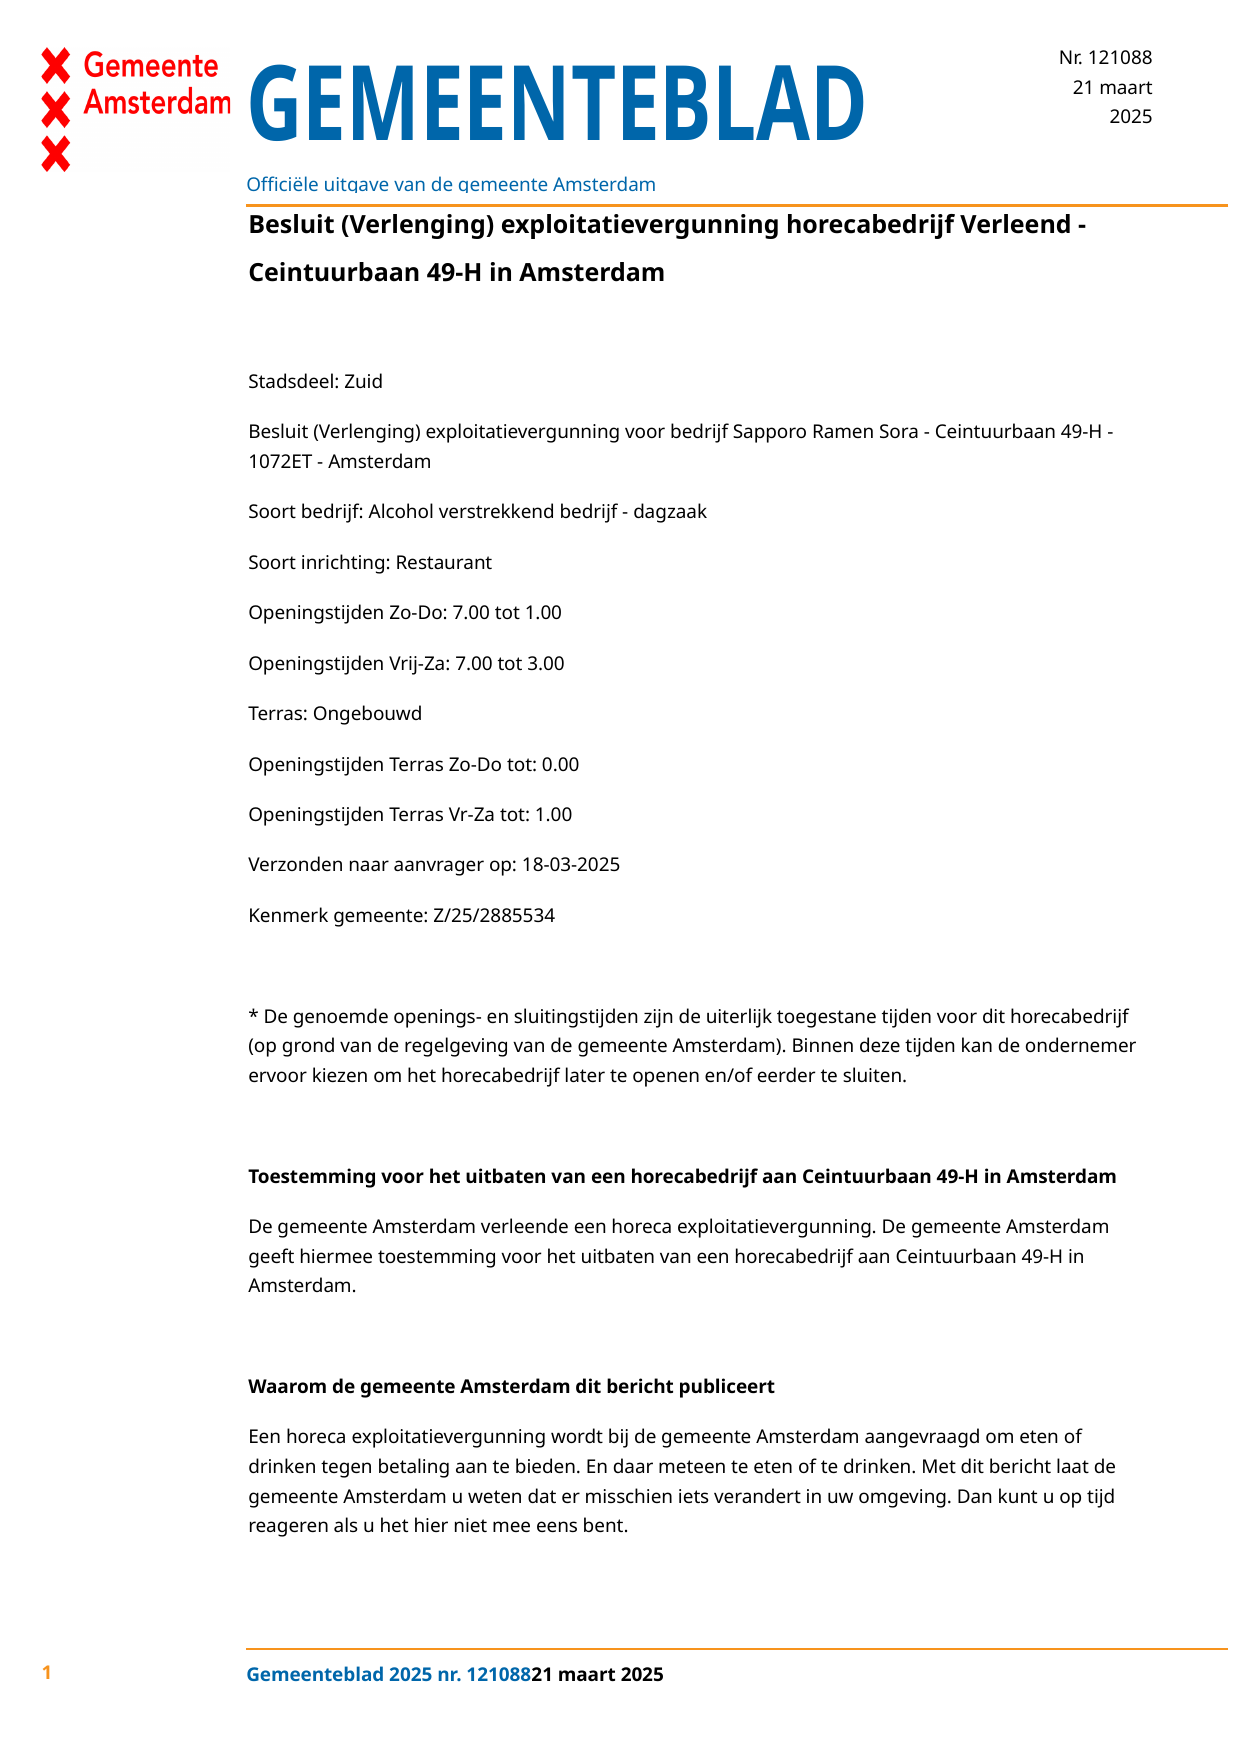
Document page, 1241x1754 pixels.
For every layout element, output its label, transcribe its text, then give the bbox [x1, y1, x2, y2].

text Openingstijden Zo-Do: 7.00 tot 1.00 [248, 599, 1152, 625]
text Soort bedrijf: Alcohol verstrekkend bedrijf - dagzaak [248, 499, 1152, 524]
text Stadsdeel: Zuid [248, 368, 1152, 394]
text Terras: Ongebouwd [248, 700, 1152, 726]
text Openingstijden Vrij-Za: 7.00 tot 3.00 [248, 650, 1152, 676]
text Waarom de gemeente Amsterdam dit bericht publiceert [248, 1373, 1152, 1399]
picture [41, 47, 231, 172]
text Een horeca exploitatievergunning wordt bij de gemeente Amsterdam aangevraagd om eten of drinken tegen betaling aan te bieden. En daar meteen te eten of te drinken. Met dit bericht laat de gemeente Amsterdam u weten dat er misschien iets verandert in uw omgeving. Dan kunt u op tijd reageren als u het hier niet mee eens bent. [248, 1424, 1152, 1538]
text Besluit (Verlenging) exploitatievergunning voor bedrijf Sapporo Ramen Sora - Ceintuurbaan 49-H - 1072ET - Amsterdam [248, 419, 1152, 474]
text * De genoemde openings- en sluitingstijden zijn de uiterlijk toegestane tijden voor dit horecabedrijf (op grond van de regelgeving van de gemeente Amsterdam). Binnen deze tijden kan de ondernemer ervoor kiezen om het horecabedrijf later te openen en/of eerder te sluiten. [248, 1003, 1152, 1088]
text Kenmerk gemeente: Z/25/2885534 [248, 902, 1152, 928]
text Verzonden naar aanvrager op: 18-03-2025 [248, 852, 1152, 877]
text Openingstijden Terras Vr-Za tot: 1.00 [248, 801, 1152, 827]
text Soort inrichting: Restaurant [248, 549, 1152, 575]
text Toestemming voor het uitbaten van een horecabedrijf aan Ceintuurbaan 49-H in Amsterdam [248, 1163, 1152, 1189]
text De gemeente Amsterdam verleende een horeca exploitatievergunning. De gemeente Amsterdam geeft hiermee toestemming voor het uitbaten van een horecabedrijf aan Ceintuurbaan 49-H in Amsterdam. [248, 1213, 1152, 1298]
text Openingstijden Terras Zo-Do tot: 0.00 [248, 751, 1152, 777]
text Besluit (Verlenging) exploitatievergunning horecabedrijf Verleend - Ceintuurbaan 49-H in Amsterdam [248, 207, 1152, 288]
